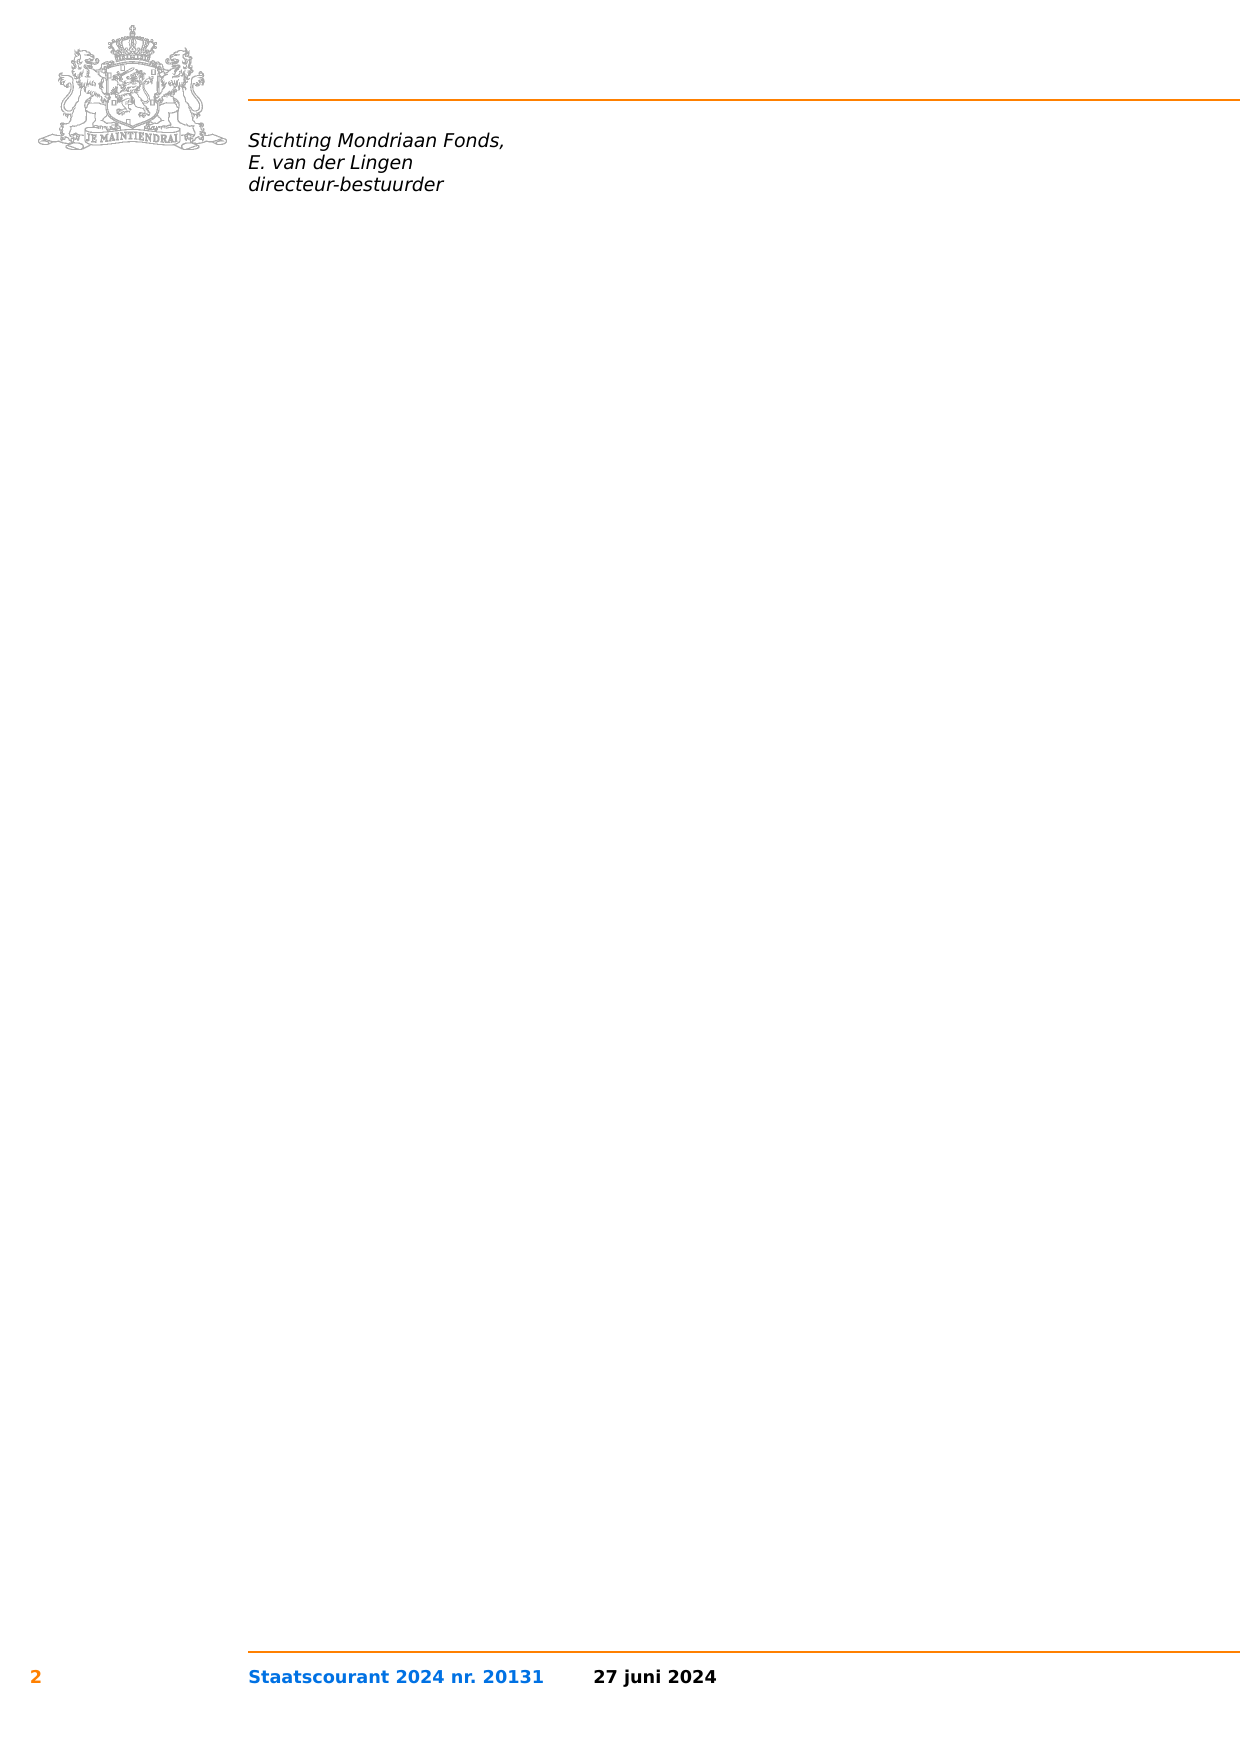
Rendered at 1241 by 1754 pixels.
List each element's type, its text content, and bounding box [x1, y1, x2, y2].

text Stichting Mondriaan Fonds, E. van der Lingen directeur-bestuurder [248, 130, 1163, 196]
picture [38, 25, 227, 150]
